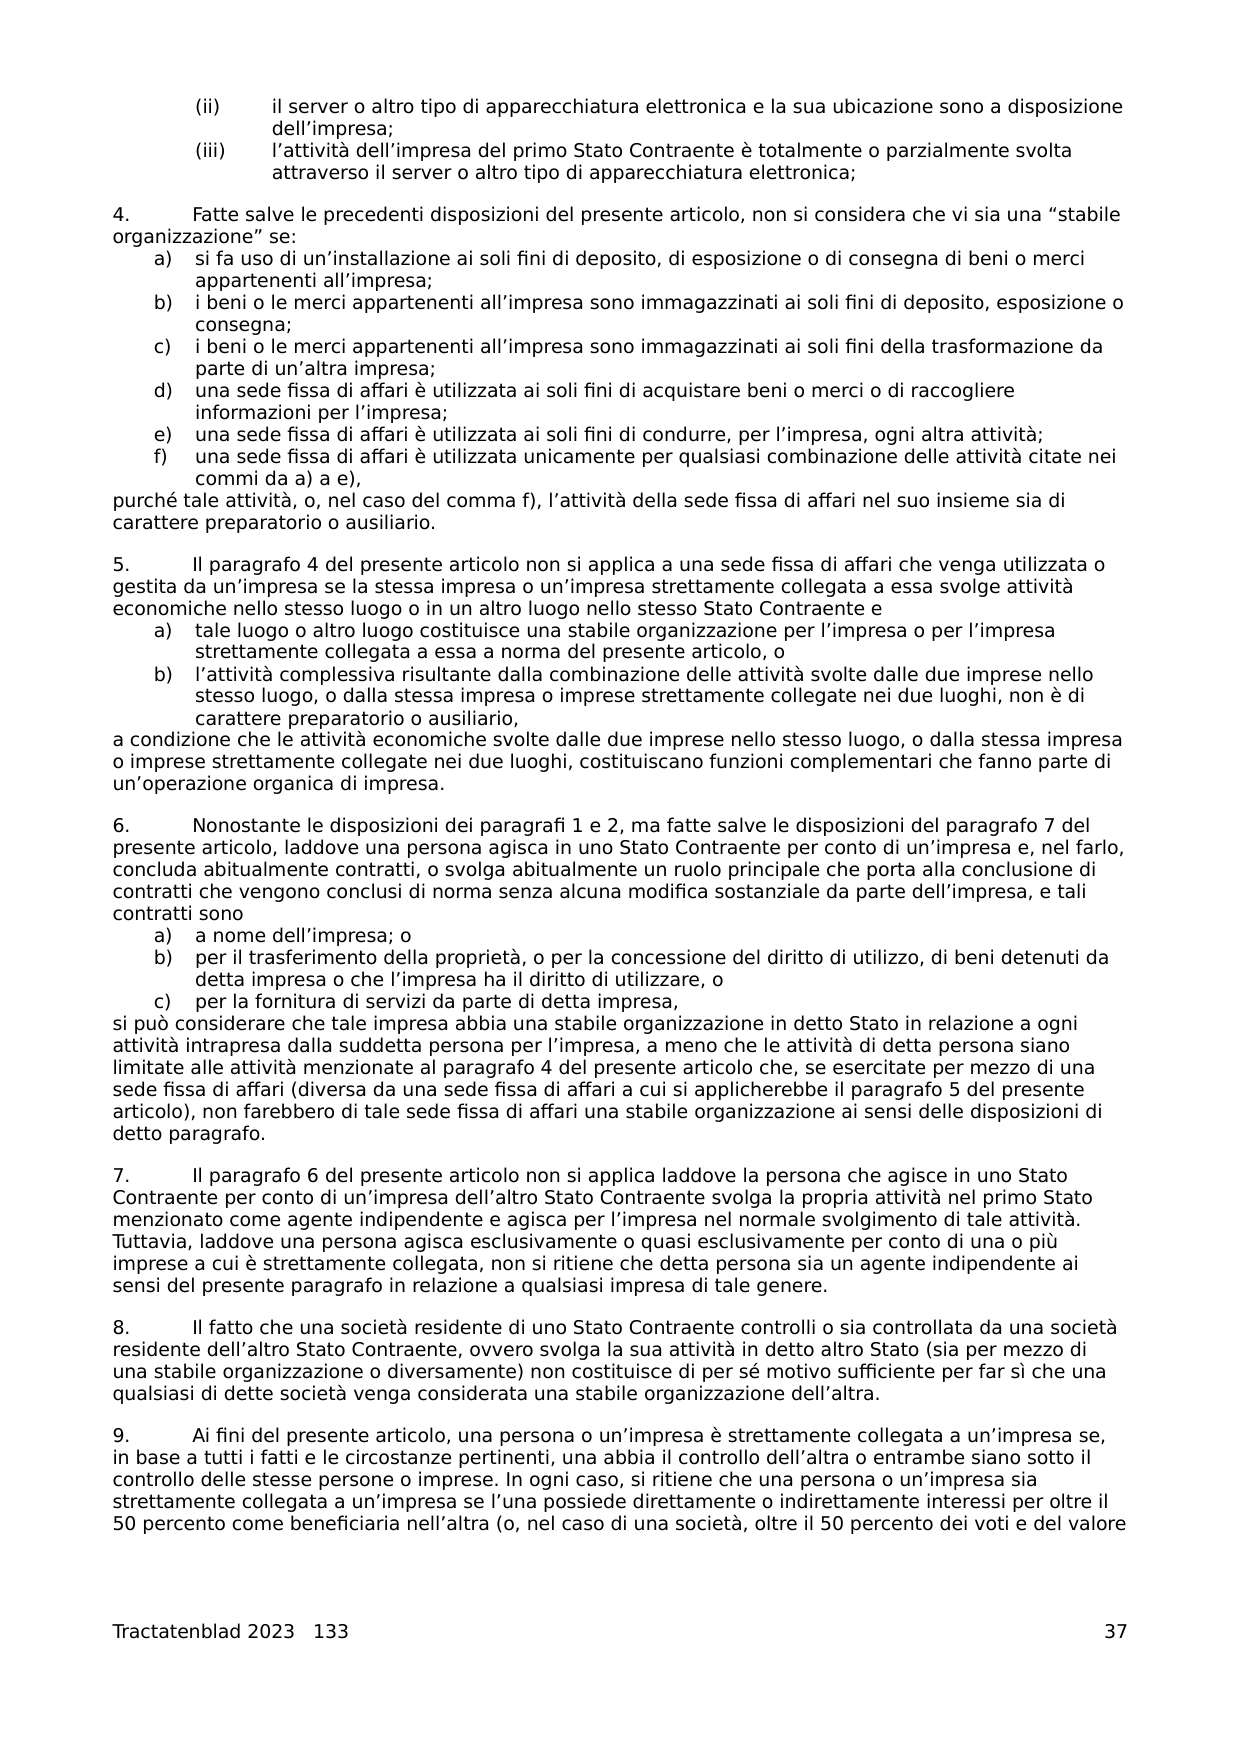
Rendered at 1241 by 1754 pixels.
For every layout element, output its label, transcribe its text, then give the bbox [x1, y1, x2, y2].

text (iii) l’attività dell’impresa del primo Stato Contraente è totalmente o parzialmente svolta attraverso il server o altro tipo di apparecchiatura elettronica; [195, 140, 1128, 184]
text si può considerare che tale impresa abbia una stabile organizzazione in detto Stato in relazione a ogni attività intrapresa dalla suddetta persona per l’impresa, a meno che le attività di detta persona siano limitate alle attività menzionate al paragrafo 4 del presente articolo che, se esercitate per mezzo di una sede fissa di affari (diversa da una sede fissa di affari a cui si applicherebbe il paragrafo 5 del presente articolo), non farebbero di tale sede fissa di affari una stabile organizzazione ai sensi delle disposizioni di detto paragrafo. [112, 1013, 1128, 1145]
text b) per il trasferimento della proprietà, o per la concessione del diritto di utilizzo, di beni detenuti da detta impresa o che l’impresa ha il diritto di utilizzare, o [153, 947, 1128, 991]
text b) l’attività complessiva risultante dalla combinazione delle attività svolte dalle due imprese nello stesso luogo, o dalla stessa impresa o imprese strettamente collegate nei due luoghi, non è di carattere preparatorio o ausiliario, [153, 663, 1128, 729]
text 6. Nonostante le disposizioni dei paragrafi 1 e 2, ma fatte salve le disposizioni del paragrafo 7 del presente articolo, laddove una persona agisca in uno Stato Contraente per conto di un’impresa e, nel farlo, concluda abitualmente contratti, o svolga abitualmente un ruolo principale che porta alla conclusione di contratti che vengono conclusi di norma senza alcuna modifica sostanziale da parte dell’impresa, e tali contratti sono [112, 815, 1128, 925]
text purché tale attività, o, nel caso del comma f), l’attività della sede fissa di affari nel suo insieme sia di carattere preparatorio o ausiliario. [112, 489, 1128, 533]
text f) una sede fissa di affari è utilizzata unicamente per qualsiasi combinazione delle attività citate nei commi da a) a e), [153, 446, 1128, 489]
text a) tale luogo o altro luogo costituisce una stabile organizzazione per l’impresa o per l’impresa strettamente collegata a essa a norma del presente articolo, o [153, 619, 1128, 663]
text a condizione che le attività economiche svolte dalle due imprese nello stesso luogo, o dalla stessa impresa o imprese strettamente collegate nei due luoghi, costituiscano funzioni complementari che fanno parte di un’operazione organica di impresa. [112, 729, 1128, 795]
text d) una sede fissa di affari è utilizzata ai soli fini di acquistare beni o merci o di raccogliere informazioni per l’impresa; [153, 380, 1128, 424]
text 9. Ai fini del presente articolo, una persona o un’impresa è strettamente collegata a un’impresa se, in base a tutti i fatti e le circostanze pertinenti, una abbia il controllo dell’altra o entrambe siano sotto il controllo delle stesse persone o imprese. In ogni caso, si ritiene che una persona o un’impresa sia strettamente collegata a un’impresa se l’una possiede direttamente o indirettamente interessi per oltre il 50 percento come beneficiaria nell’altra (o, nel caso di una società, oltre il 50 percento dei voti e del valore [112, 1425, 1128, 1535]
text 8. Il fatto che una società residente di uno Stato Contraente controlli o sia controllata da una società residente dell’altro Stato Contraente, ovvero svolga la sua attività in detto altro Stato (sia per mezzo di una stabile organizzazione o diversamente) non costituisce di per sé motivo sufficiente per far sì che una qualsiasi di dette società venga considerata una stabile organizzazione dell’altra. [112, 1317, 1128, 1405]
text c) i beni o le merci appartenenti all’impresa sono immagazzinati ai soli fini della trasformazione da parte di un’altra impresa; [153, 336, 1128, 380]
text 5. Il paragrafo 4 del presente articolo non si applica a una sede fissa di affari che venga utilizzata o gestita da un’impresa se la stessa impresa o un’impresa strettamente collegata a essa svolge attività economiche nello stesso luogo o in un altro luogo nello stesso Stato Contraente e [112, 553, 1128, 619]
text b) i beni o le merci appartenenti all’impresa sono immagazzinati ai soli fini di deposito, esposizione o consegna; [153, 292, 1128, 336]
text (ii) il server o altro tipo di apparecchiatura elettronica e la sua ubicazione sono a disposizione dell’impresa; [195, 96, 1128, 140]
text 4. Fatte salve le precedenti disposizioni del presente articolo, non si considera che vi sia una “stabile organizzazione” se: [112, 204, 1128, 248]
text a) a nome dell’impresa; o [153, 925, 1128, 947]
text 7. Il paragrafo 6 del presente articolo non si applica laddove la persona che agisce in uno Stato Contraente per conto di un’impresa dell’altro Stato Contraente svolga la propria attività nel primo Stato menzionato come agente indipendente e agisca per l’impresa nel normale svolgimento di tale attività. Tuttavia, laddove una persona agisca esclusivamente o quasi esclusivamente per conto di una o più imprese a cui è strettamente collegata, non si ritiene che detta persona sia un agente indipendente ai sensi del presente paragrafo in relazione a qualsiasi impresa di tale genere. [112, 1165, 1128, 1297]
text c) per la fornitura di servizi da parte di detta impresa, [153, 991, 1128, 1013]
text e) una sede fissa di affari è utilizzata ai soli fini di condurre, per l’impresa, ogni altra attività; [153, 424, 1128, 446]
text a) si fa uso di un’installazione ai soli fini di deposito, di esposizione o di consegna di beni o merci appartenenti all’impresa; [153, 248, 1128, 292]
